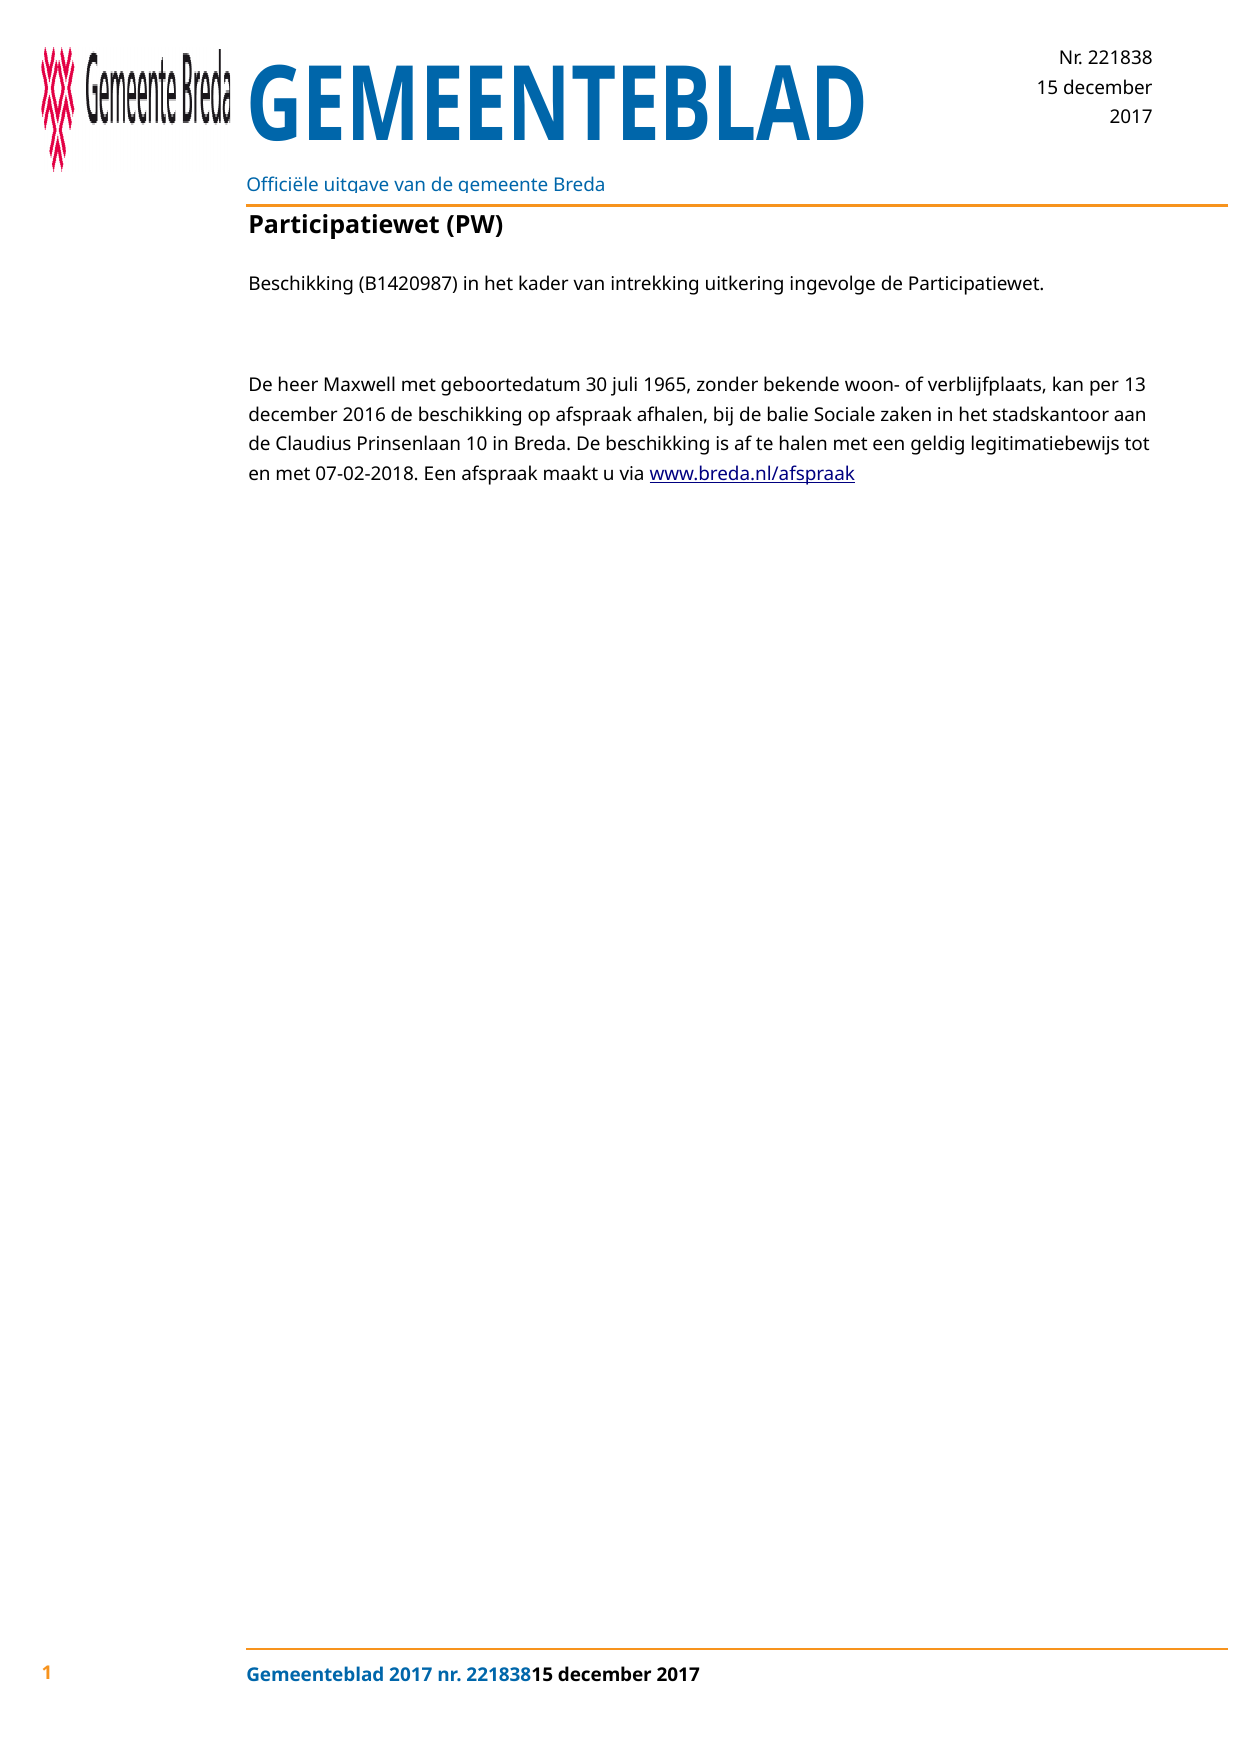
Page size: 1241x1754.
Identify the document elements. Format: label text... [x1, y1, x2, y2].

text De heer Maxwell met geboortedatum 30 juli 1965, zonder bekende woon- of verblijfplaats, kan per 13 december 2016 de beschikking op afspraak afhalen, bij de balie Sociale zaken in het stadskantoor aan de Claudius Prinsenlaan 10 in Breda. De beschikking is af te halen met een geldig legitimatiebewijs tot en met 07-02-2018. Een afspraak maakt u via www.breda.nl/afspraak [248, 371, 1152, 486]
picture [41, 47, 231, 172]
text Participatiewet (PW) [248, 207, 1152, 241]
text Beschikking (B1420987) in het kader van intrekking uitkering ingevolge de Participatiewet. [248, 270, 1152, 296]
